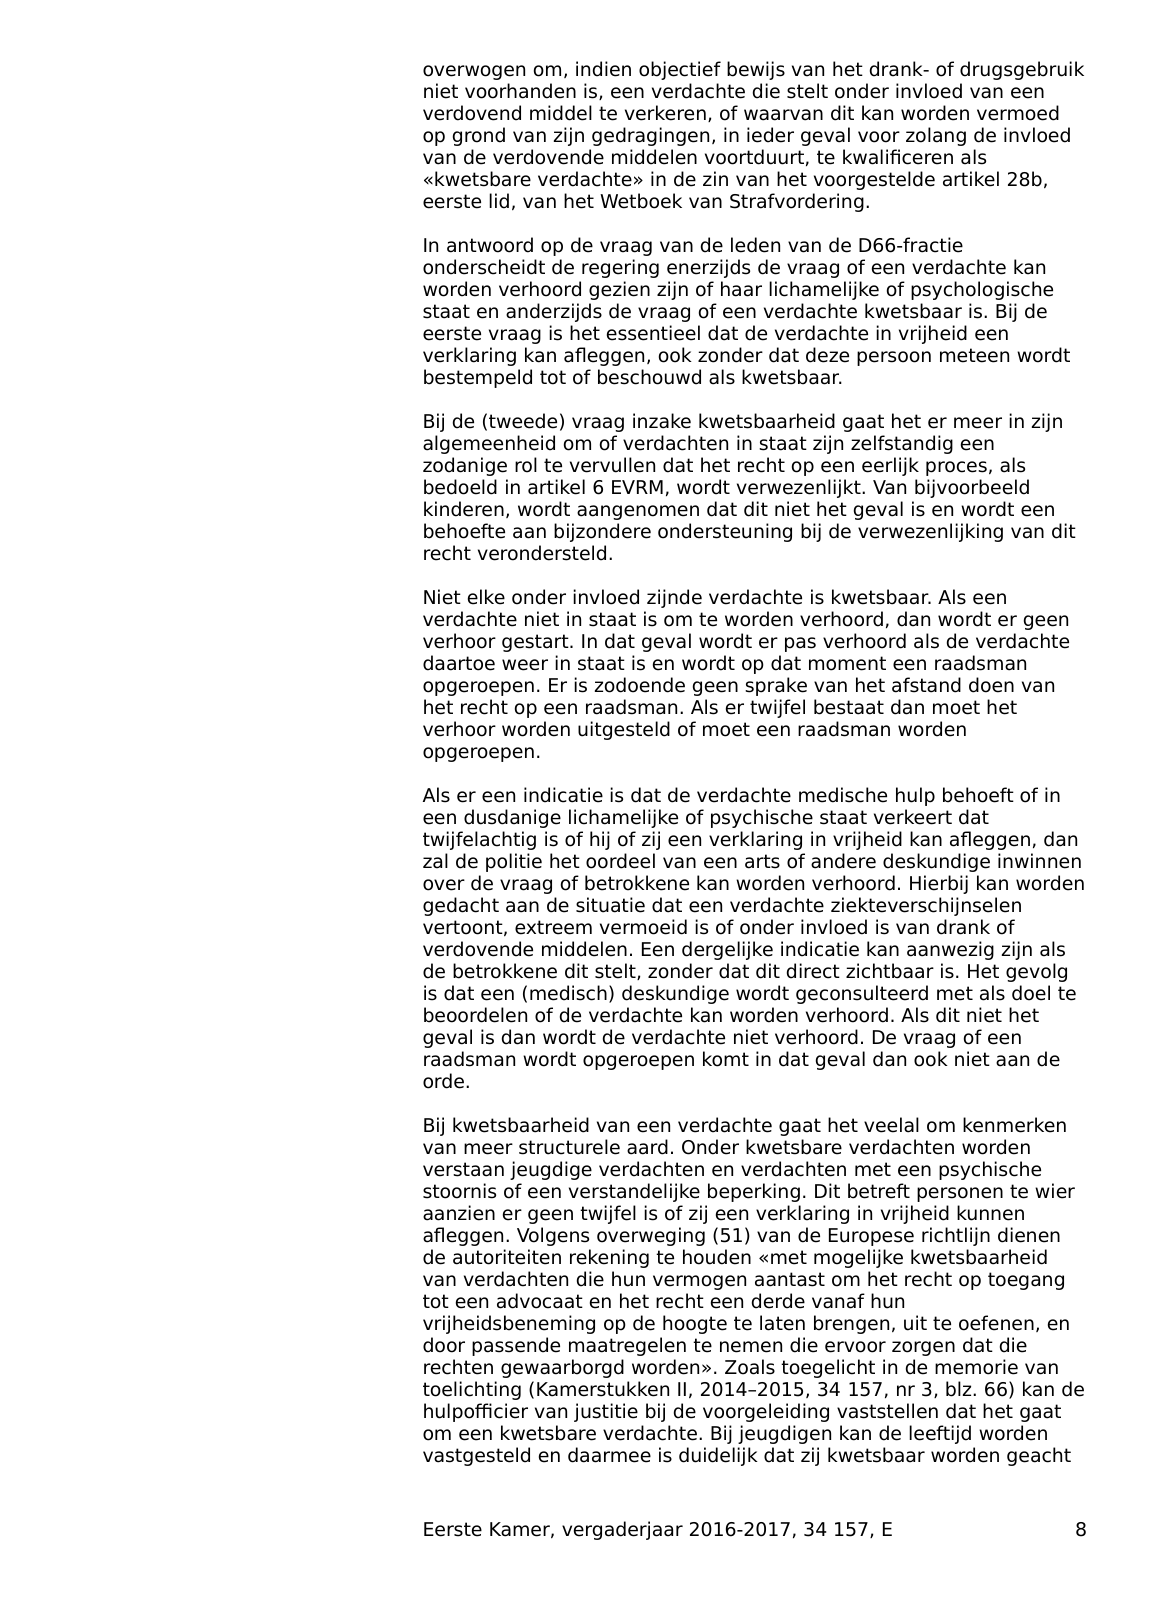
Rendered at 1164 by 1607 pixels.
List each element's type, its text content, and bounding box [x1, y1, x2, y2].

text Niet elke onder invloed zijnde verdachte is kwetsbaar. Als een verdachte niet in staat is om te worden verhoord, dan wordt er geen verhoor gestart. In dat geval wordt er pas verhoord als de verdachte daartoe weer in staat is en wordt op dat moment een raadsman opgeroepen. Er is zodoende geen sprake van het afstand doen van het recht op een raadsman. Als er twijfel bestaat dan moet het verhoor worden uitgesteld of moet een raadsman worden opgeroepen. [422, 587, 1087, 763]
text In antwoord op de vraag van de leden van de D66-fractie onderscheidt de regering enerzijds de vraag of een verdachte kan worden verhoord gezien zijn of haar lichamelijke of psychologische staat en anderzijds de vraag of een verdachte kwetsbaar is. Bij de eerste vraag is het essentieel dat de verdachte in vrijheid een verklaring kan afleggen, ook zonder dat deze persoon meteen wordt bestempeld tot of beschouwd als kwetsbaar. [422, 235, 1087, 389]
text Als er een indicatie is dat de verdachte medische hulp behoeft of in een dusdanige lichamelijke of psychische staat verkeert dat twijfelachtig is of hij of zij een verklaring in vrijheid kan afleggen, dan zal de politie het oordeel van een arts of andere deskundige inwinnen over de vraag of betrokkene kan worden verhoord. Hierbij kan worden gedacht aan de situatie dat een verdachte ziekteverschijnselen vertoont, extreem vermoeid is of onder invloed is van drank of verdovende middelen. Een dergelijke indicatie kan aanwezig zijn als de betrokkene dit stelt, zonder dat dit direct zichtbaar is. Het gevolg is dat een (medisch) deskundige wordt geconsulteerd met als doel te beoordelen of de verdachte kan worden verhoord. Als dit niet het geval is dan wordt de verdachte niet verhoord. De vraag of een raadsman wordt opgeroepen komt in dat geval dan ook niet aan de orde. [422, 785, 1087, 1093]
text overwogen om, indien objectief bewijs van het drank- of drugsgebruik niet voorhanden is, een verdachte die stelt onder invloed van een verdovend middel te verkeren, of waarvan dit kan worden vermoed op grond van zijn gedragingen, in ieder geval voor zolang de invloed van de verdovende middelen voortduurt, te kwalificeren als «kwetsbare verdachte» in de zin van het voorgestelde artikel 28b, eerste lid, van het Wetboek van Strafvordering. [422, 59, 1087, 213]
text Bij kwetsbaarheid van een verdachte gaat het veelal om kenmerken van meer structurele aard. Onder kwetsbare verdachten worden verstaan jeugdige verdachten en verdachten met een psychische stoornis of een verstandelijke beperking. Dit betreft personen te wier aanzien er geen twijfel is of zij een verklaring in vrijheid kunnen afleggen. Volgens overweging (51) van de Europese richtlijn dienen de autoriteiten rekening te houden «met mogelijke kwetsbaarheid van verdachten die hun vermogen aantast om het recht op toegang tot een advocaat en het recht een derde vanaf hun vrijheidsbeneming op de hoogte te laten brengen, uit te oefenen, en door passende maatregelen te nemen die ervoor zorgen dat die rechten gewaarborgd worden». Zoals toegelicht in de memorie van toelichting (Kamerstukken II, 2014–2015, 34 157, nr 3, blz. 66) kan de hulpofficier van justitie bij de voorgeleiding vaststellen dat het gaat om een kwetsbare verdachte. Bij jeugdigen kan de leeftijd worden vastgesteld en daarmee is duidelijk dat zij kwetsbaar worden geacht [422, 1115, 1087, 1467]
text Bij de (tweede) vraag inzake kwetsbaarheid gaat het er meer in zijn algemeenheid om of verdachten in staat zijn zelfstandig een zodanige rol te vervullen dat het recht op een eerlijk proces, als bedoeld in artikel 6 EVRM, wordt verwezenlijkt. Van bijvoorbeeld kinderen, wordt aangenomen dat dit niet het geval is en wordt een behoefte aan bijzondere ondersteuning bij de verwezenlijking van dit recht verondersteld. [422, 411, 1087, 565]
